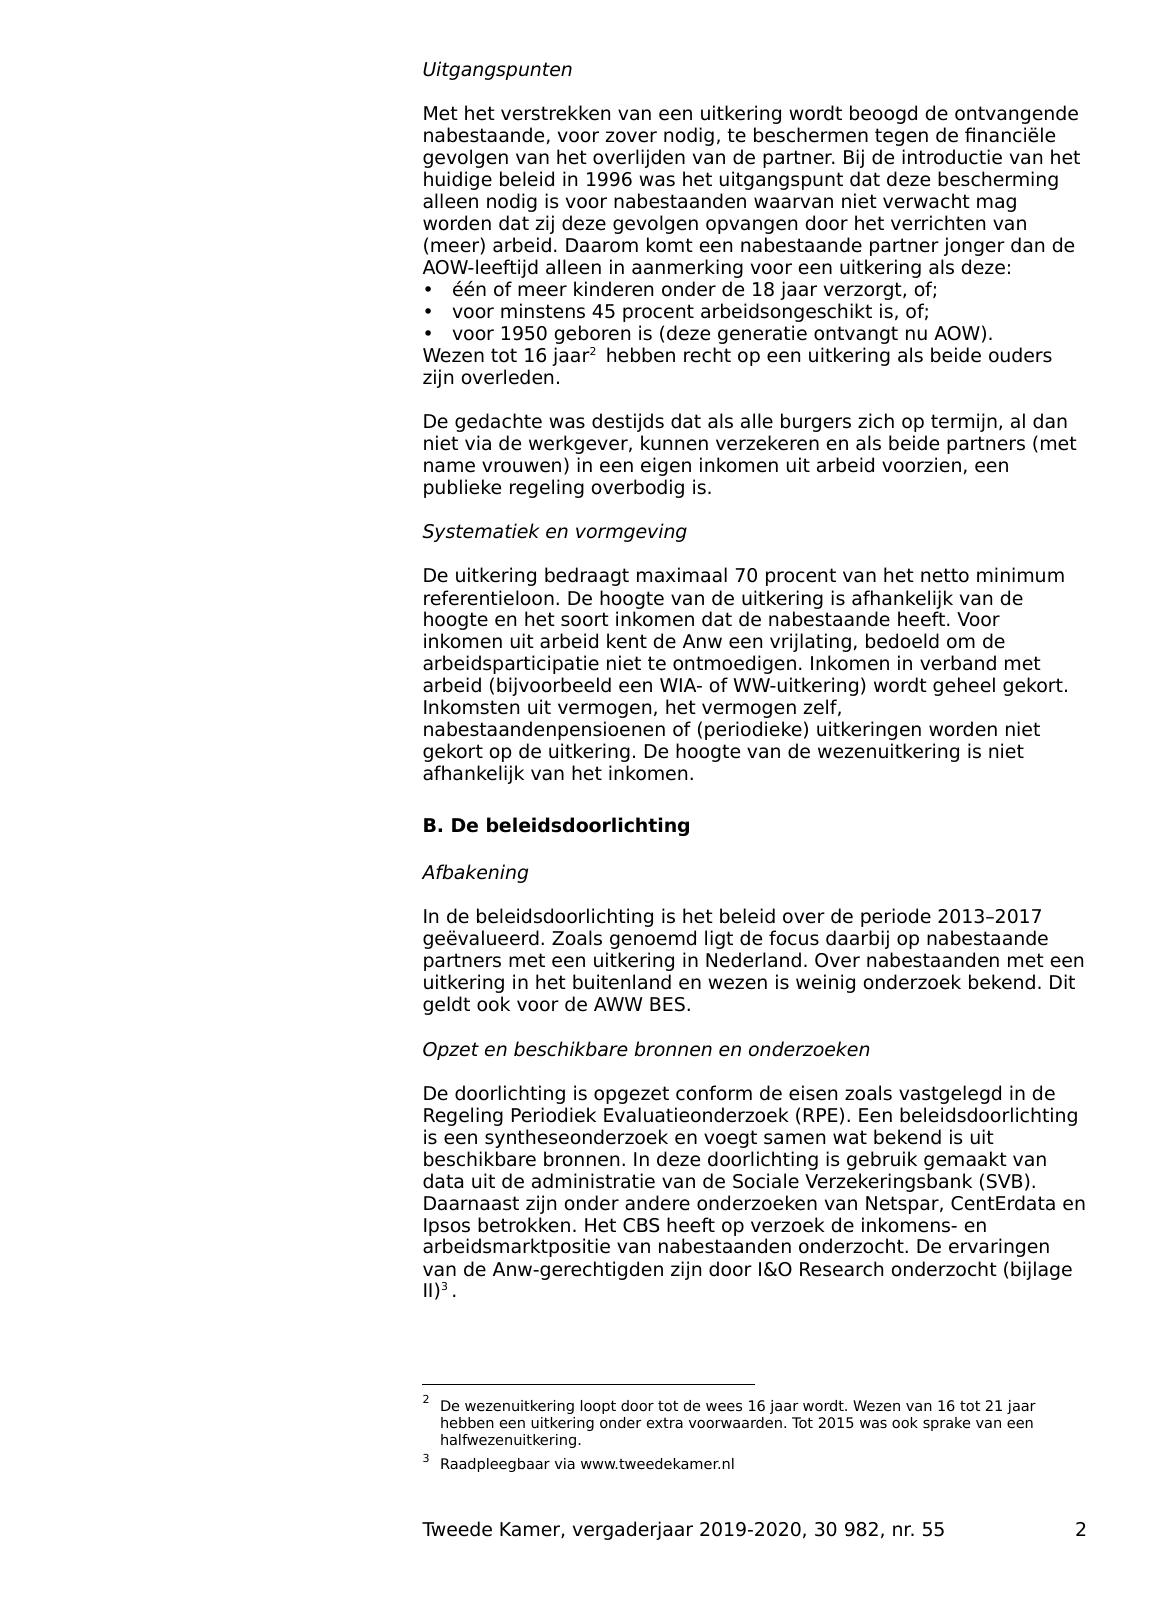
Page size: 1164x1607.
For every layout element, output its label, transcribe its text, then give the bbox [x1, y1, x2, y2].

subtitle Uitgangspunten [422, 59, 1087, 81]
subtitle B. De beleidsdoorlichting [422, 815, 1087, 837]
text De wezenuitkering loopt door tot de wees 16 jaar wordt. Wezen van 16 tot 21 jaar hebben een uitkering onder extra voorwaarden. Tot 2015 was ook sprake van een halfwezenuitkering. [422, 1393, 1087, 1449]
text Raadpleegbaar via www.tweedekamer.nl [422, 1452, 1087, 1474]
text • één of meer kinderen onder de 18 jaar verzorgt, of; [422, 279, 1087, 301]
text De doorlichting is opgezet conform de eisen zoals vastgelegd in de Regeling Periodiek Evaluatieonderzoek (RPE). Een beleidsdoorlichting is een syntheseonderzoek en voegt samen wat bekend is uit beschikbare bronnen. In deze doorlichting is gebruik gemaakt van data uit de administratie van de Sociale Verzekeringsbank (SVB). Daarnaast zijn onder andere onderzoeken van Netspar, CentErdata en Ipsos betrokken. Het CBS heeft op verzoek de inkomens- en arbeidsmarktpositie van nabestaanden onderzocht. De ervaringen van de Anw-gerechtigden zijn door I&O Research onderzocht (bijlage II). [422, 1083, 1087, 1302]
text Wezen tot 16 jaar hebben recht op een uitkering als beide ouders zijn overleden. [422, 345, 1087, 389]
subtitle Systematiek en vormgeving [422, 521, 1087, 543]
text De gedachte was destijds dat als alle burgers zich op termijn, al dan niet via de werkgever, kunnen verzekeren en als beide partners (met name vrouwen) in een eigen inkomen uit arbeid voorzien, een publieke regeling overbodig is. [422, 411, 1087, 499]
subtitle Opzet en beschikbare bronnen en onderzoeken [422, 1038, 1087, 1060]
text • voor 1950 geboren is (deze generatie ontvangt nu AOW). [422, 323, 1087, 345]
text In de beleidsdoorlichting is het beleid over de periode 2013–2017 geëvalueerd. Zoals genoemd ligt de focus daarbij op nabestaande partners met een uitkering in Nederland. Over nabestaanden met een uitkering in het buitenland en wezen is weinig onderzoek bekend. Dit geldt ook voor de AWW BES. [422, 906, 1087, 1016]
text De uitkering bedraagt maximaal 70 procent van het netto minimum referentieloon. De hoogte van de uitkering is afhankelijk van de hoogte en het soort inkomen dat de nabestaande heeft. Voor inkomen uit arbeid kent de Anw een vrijlating, bedoeld om de arbeidsparticipatie niet te ontmoedigen. Inkomen in verband met arbeid (bijvoorbeeld een WIA- of WW-uitkering) wordt geheel gekort. Inkomsten uit vermogen, het vermogen zelf, nabestaandenpensioenen of (periodieke) uitkeringen worden niet gekort op de uitkering. De hoogte van de wezenuitkering is niet afhankelijk van het inkomen. [422, 565, 1087, 785]
subtitle Afbakening [422, 862, 1087, 884]
text Met het verstrekken van een uitkering wordt beoogd de ontvangende nabestaande, voor zover nodig, te beschermen tegen de financiële gevolgen van het overlijden van de partner. Bij de introductie van het huidige beleid in 1996 was het uitgangspunt dat deze bescherming alleen nodig is voor nabestaanden waarvan niet verwacht mag worden dat zij deze gevolgen opvangen door het verrichten van (meer) arbeid. Daarom komt een nabestaande partner jonger dan de AOW-leeftijd alleen in aanmerking voor een uitkering als deze: [422, 103, 1087, 279]
text • voor minstens 45 procent arbeidsongeschikt is, of; [422, 301, 1087, 323]
